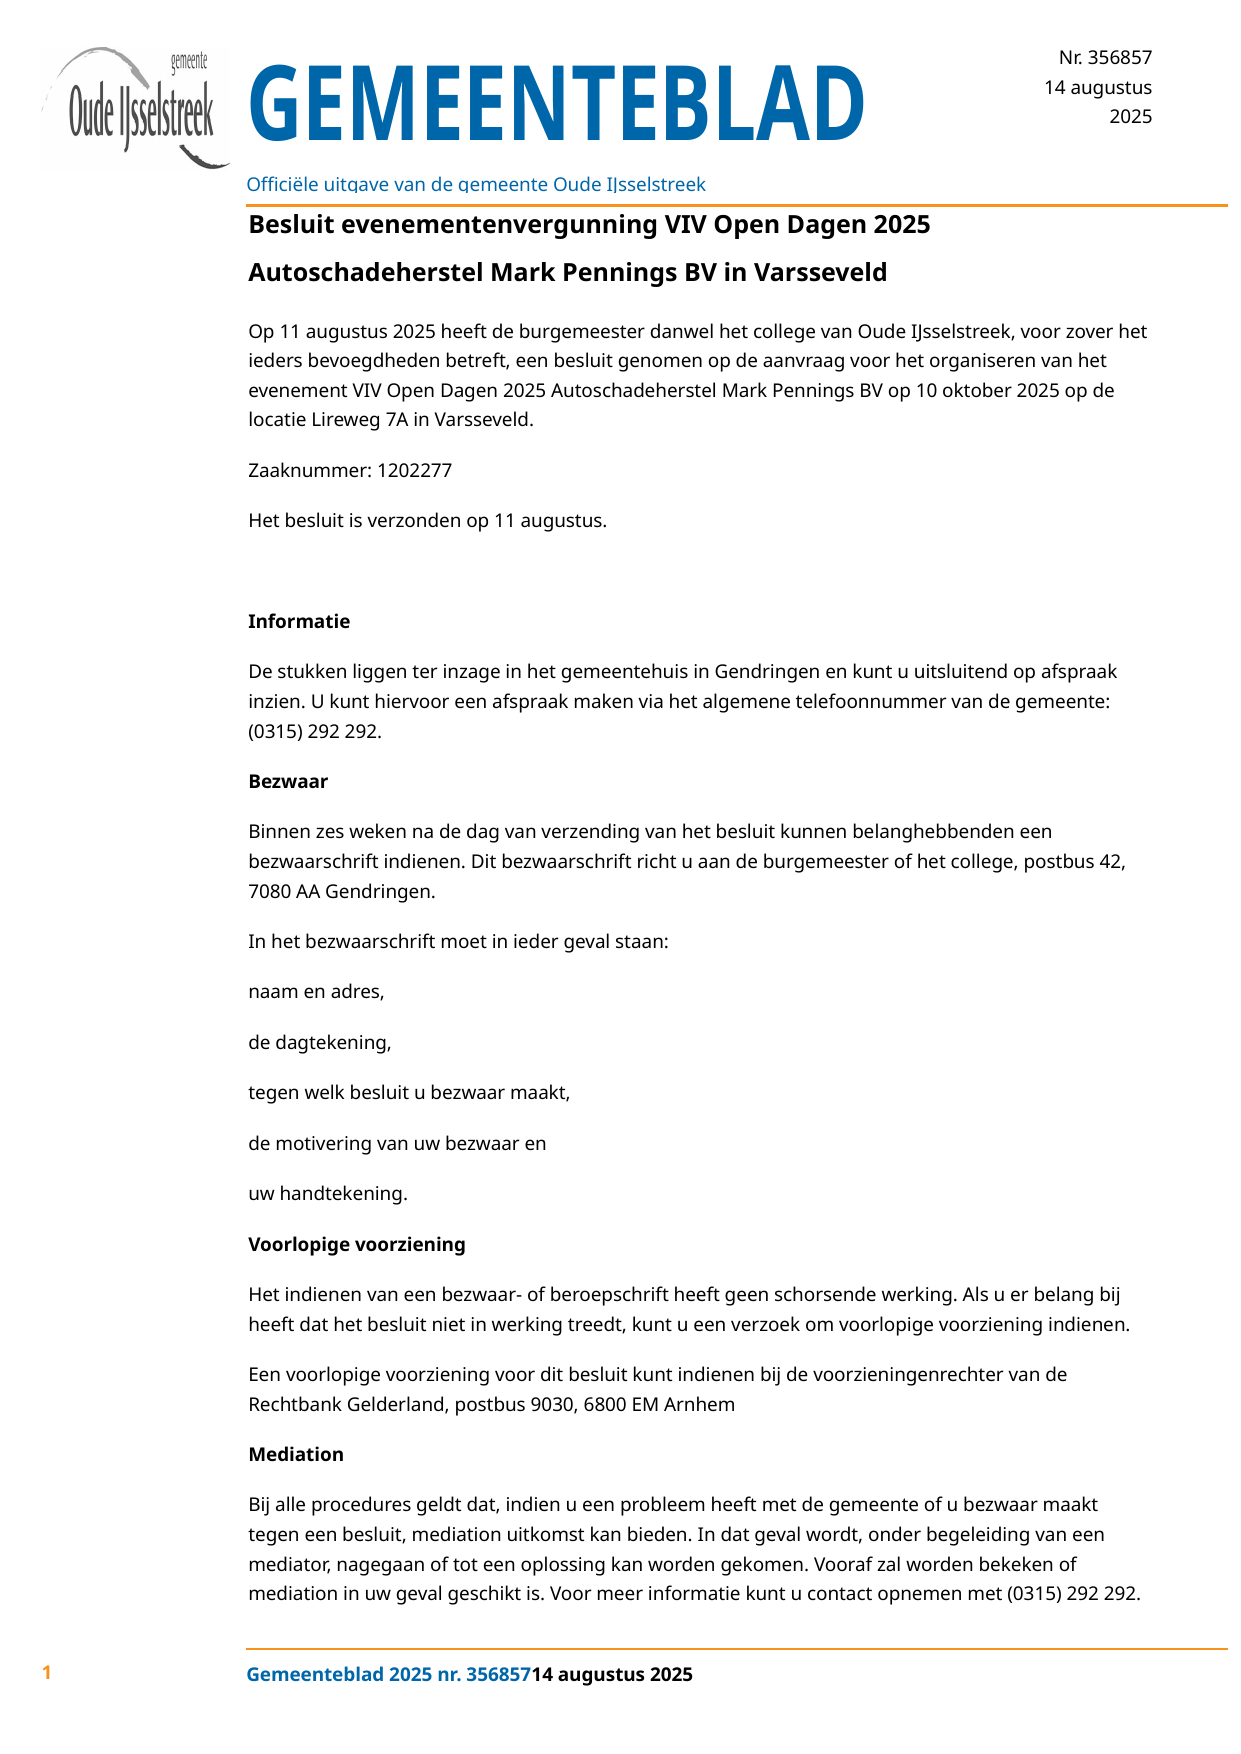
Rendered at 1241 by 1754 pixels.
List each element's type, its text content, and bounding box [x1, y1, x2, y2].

text Een voorlopige voorziening voor dit besluit kunt indienen bij de voorzieningenrechter van de Rechtbank Gelderland, postbus 9030, 6800 EM Arnhem [248, 1361, 1152, 1417]
picture [41, 47, 231, 172]
text uw handtekening. [248, 1180, 1152, 1206]
text Voorlopige voorziening [248, 1231, 1152, 1257]
text In het bezwaarschrift moet in ieder geval staan: [248, 928, 1152, 954]
text Besluit evenementenvergunning VIV Open Dagen 2025 Autoschadeherstel Mark Pennings BV in Varsseveld [248, 207, 1152, 288]
text de motivering van uw bezwaar en [248, 1130, 1152, 1156]
text tegen welk besluit u bezwaar maakt, [248, 1079, 1152, 1105]
text Het besluit is verzonden op 11 augustus. [248, 507, 1152, 533]
text de dagtekening, [248, 1029, 1152, 1055]
text Zaaknummer: 1202277 [248, 457, 1152, 483]
text Bezwaar [248, 768, 1152, 794]
text Op 11 augustus 2025 heeft de burgemeester danwel het college van Oude IJsselstreek, voor zover het ieders bevoegdheden betreft, een besluit genomen op de aanvraag voor het organiseren van het evenement VIV Open Dagen 2025 Autoschadeherstel Mark Pennings BV op 10 oktober 2025 op de locatie Lireweg 7A in Varsseveld. [248, 318, 1152, 432]
text Binnen zes weken na de dag van verzending van het besluit kunnen belanghebbenden een bezwaarschrift indienen. Dit bezwaarschrift richt u aan de burgemeester of het college, postbus 42, 7080 AA Gendringen. [248, 819, 1152, 904]
text Bij alle procedures geldt dat, indien u een probleem heeft met de gemeente of u bezwaar maakt tegen een besluit, mediation uitkomst kan bieden. In dat geval wordt, onder begeleiding van een mediator, nagegaan of tot een oplossing kan worden gekomen. Vooraf zal worden bekeken of mediation in uw geval geschikt is. Voor meer informatie kunt u contact opnemen met (0315) 292 292. [248, 1492, 1152, 1606]
text De stukken liggen ter inzage in het gemeentehuis in Gendringen en kunt u uitsluitend op afspraak inzien. U kunt hiervoor een afspraak maken via het algemene telefoonnummer van de gemeente: (0315) 292 292. [248, 659, 1152, 744]
text Mediation [248, 1441, 1152, 1467]
text Informatie [248, 608, 1152, 634]
text naam en adres, [248, 979, 1152, 1004]
text Het indienen van een bezwaar- of beroepschrift heeft geen schorsende werking. Als u er belang bij heeft dat het besluit niet in werking treedt, kunt u een verzoek om voorlopige voorziening indienen. [248, 1281, 1152, 1337]
